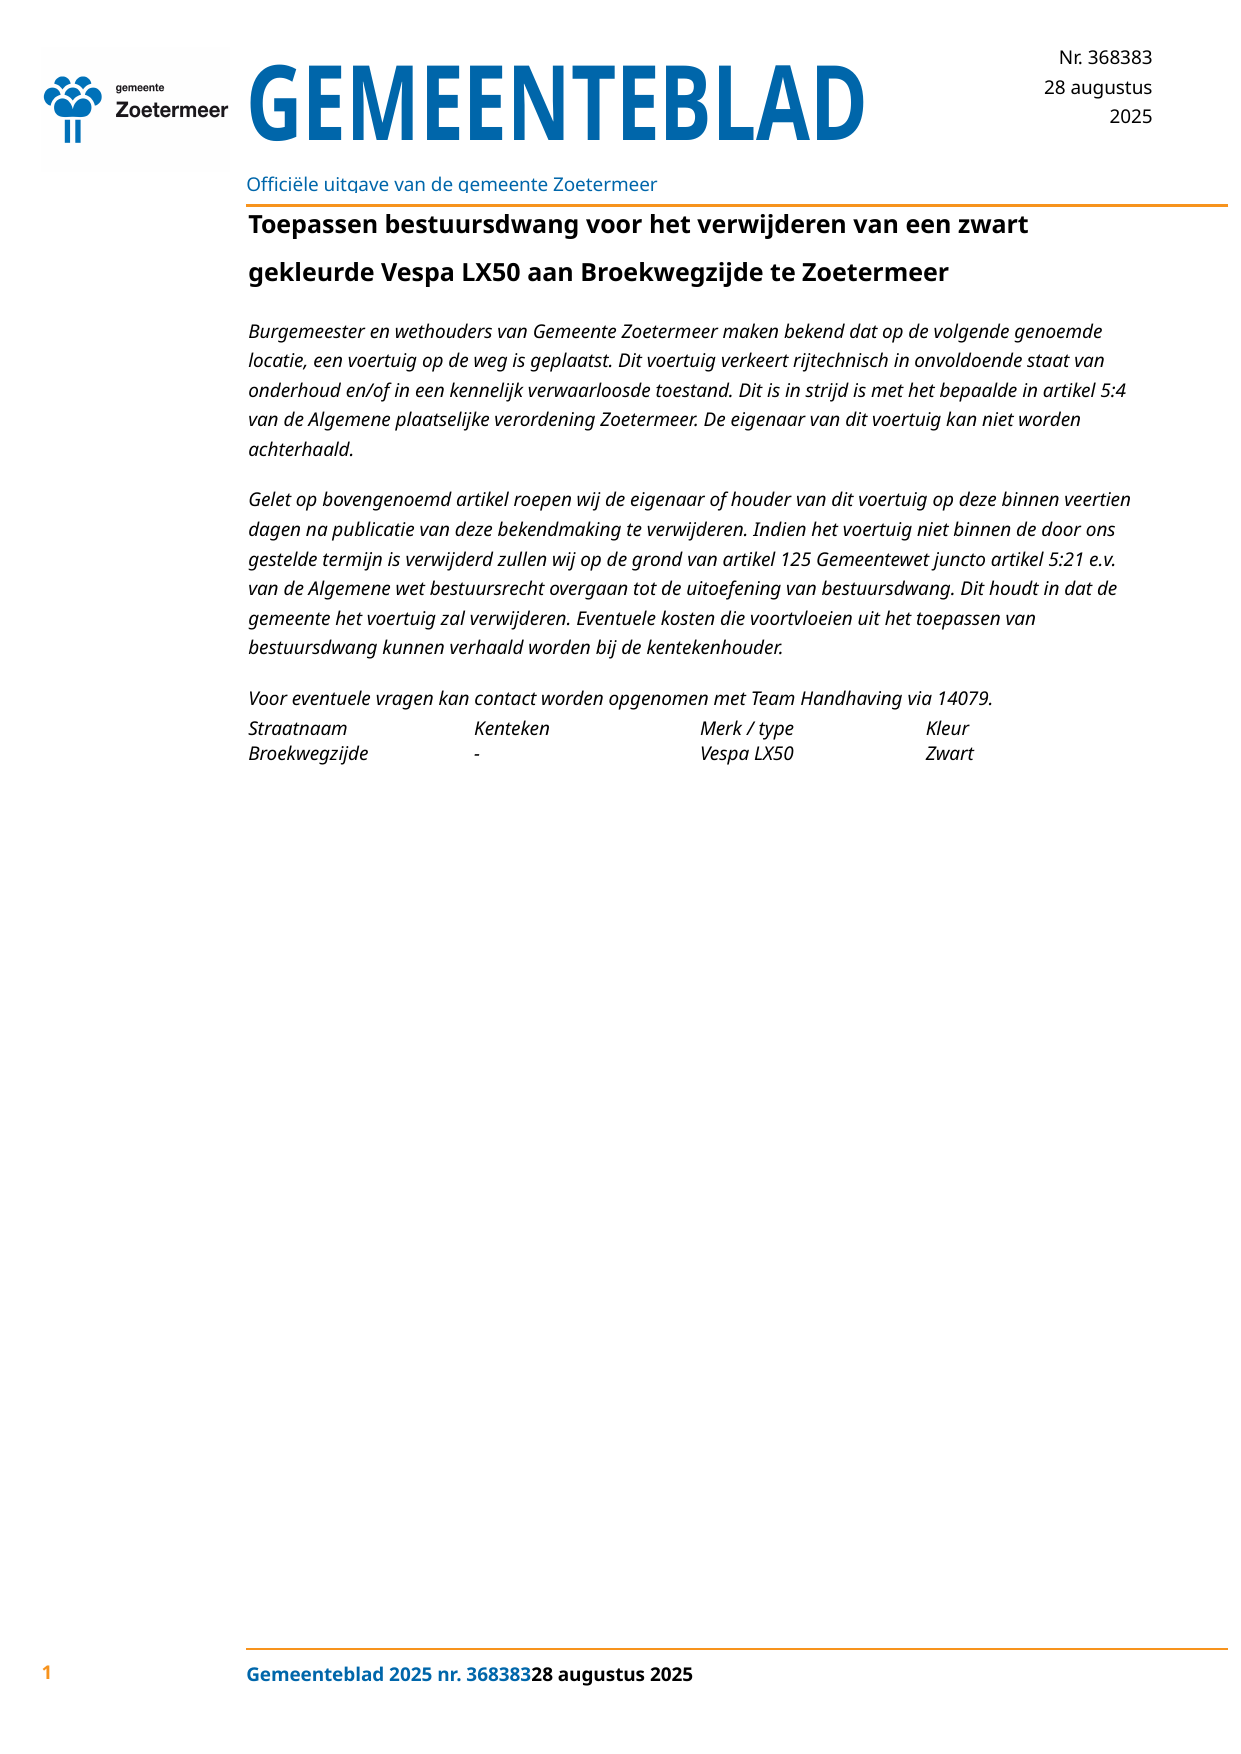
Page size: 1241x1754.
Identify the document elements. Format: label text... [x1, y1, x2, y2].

table_header Kenteken [474, 715, 700, 740]
table_cell - [474, 740, 700, 766]
table_cell Vespa LX50 [700, 740, 926, 766]
text Gelet op bovengenoemd artikel roepen wij de eigenaar of houder van dit voertuig op deze binnen veertien dagen na publicatie van deze bekendmaking te verwijderen. Indien het voertuig niet binnen de door ons gestelde termijn is verwijderd zullen wij op de grond van artikel 125 Gemeentewet juncto artikel 5:21 e.v. van de Algemene wet bestuursrecht overgaan tot de uitoefening van bestuursdwang. Dit houdt in dat de gemeente het voertuig zal verwijderen. Eventuele kosten die voortvloeien uit het toepassen van bestuursdwang kunnen verhaald worden bij de kentekenhouder. [248, 487, 1152, 660]
text Toepassen bestuursdwang voor het verwijderen van een zwart gekleurde Vespa LX50 aan Broekwegzijde te Zoetermeer [248, 207, 1152, 288]
text Burgemeester en wethouders van Gemeente Zoetermeer maken bekend dat op de volgende genoemde locatie, een voertuig op de weg is geplaatst. Dit voertuig verkeert rijtechnisch in onvoldoende staat van onderhoud en/of in een kennelijk verwaarloosde toestand. Dit is in strijd is met het bepaalde in artikel 5:4 van de Algemene plaatselijke verordening Zoetermeer. De eigenaar van dit voertuig kan niet worden achterhaald. [248, 318, 1152, 462]
table_header Straatnaam [248, 715, 474, 740]
picture [41, 47, 231, 172]
table_header Kleur [926, 715, 1152, 740]
table_cell Zwart [926, 740, 1152, 766]
table_cell Broekwegzijde [248, 740, 474, 766]
text Voor eventuele vragen kan contact worden opgenomen met Team Handhaving via 14079. [248, 685, 1152, 711]
table_header Merk / type [700, 715, 926, 740]
